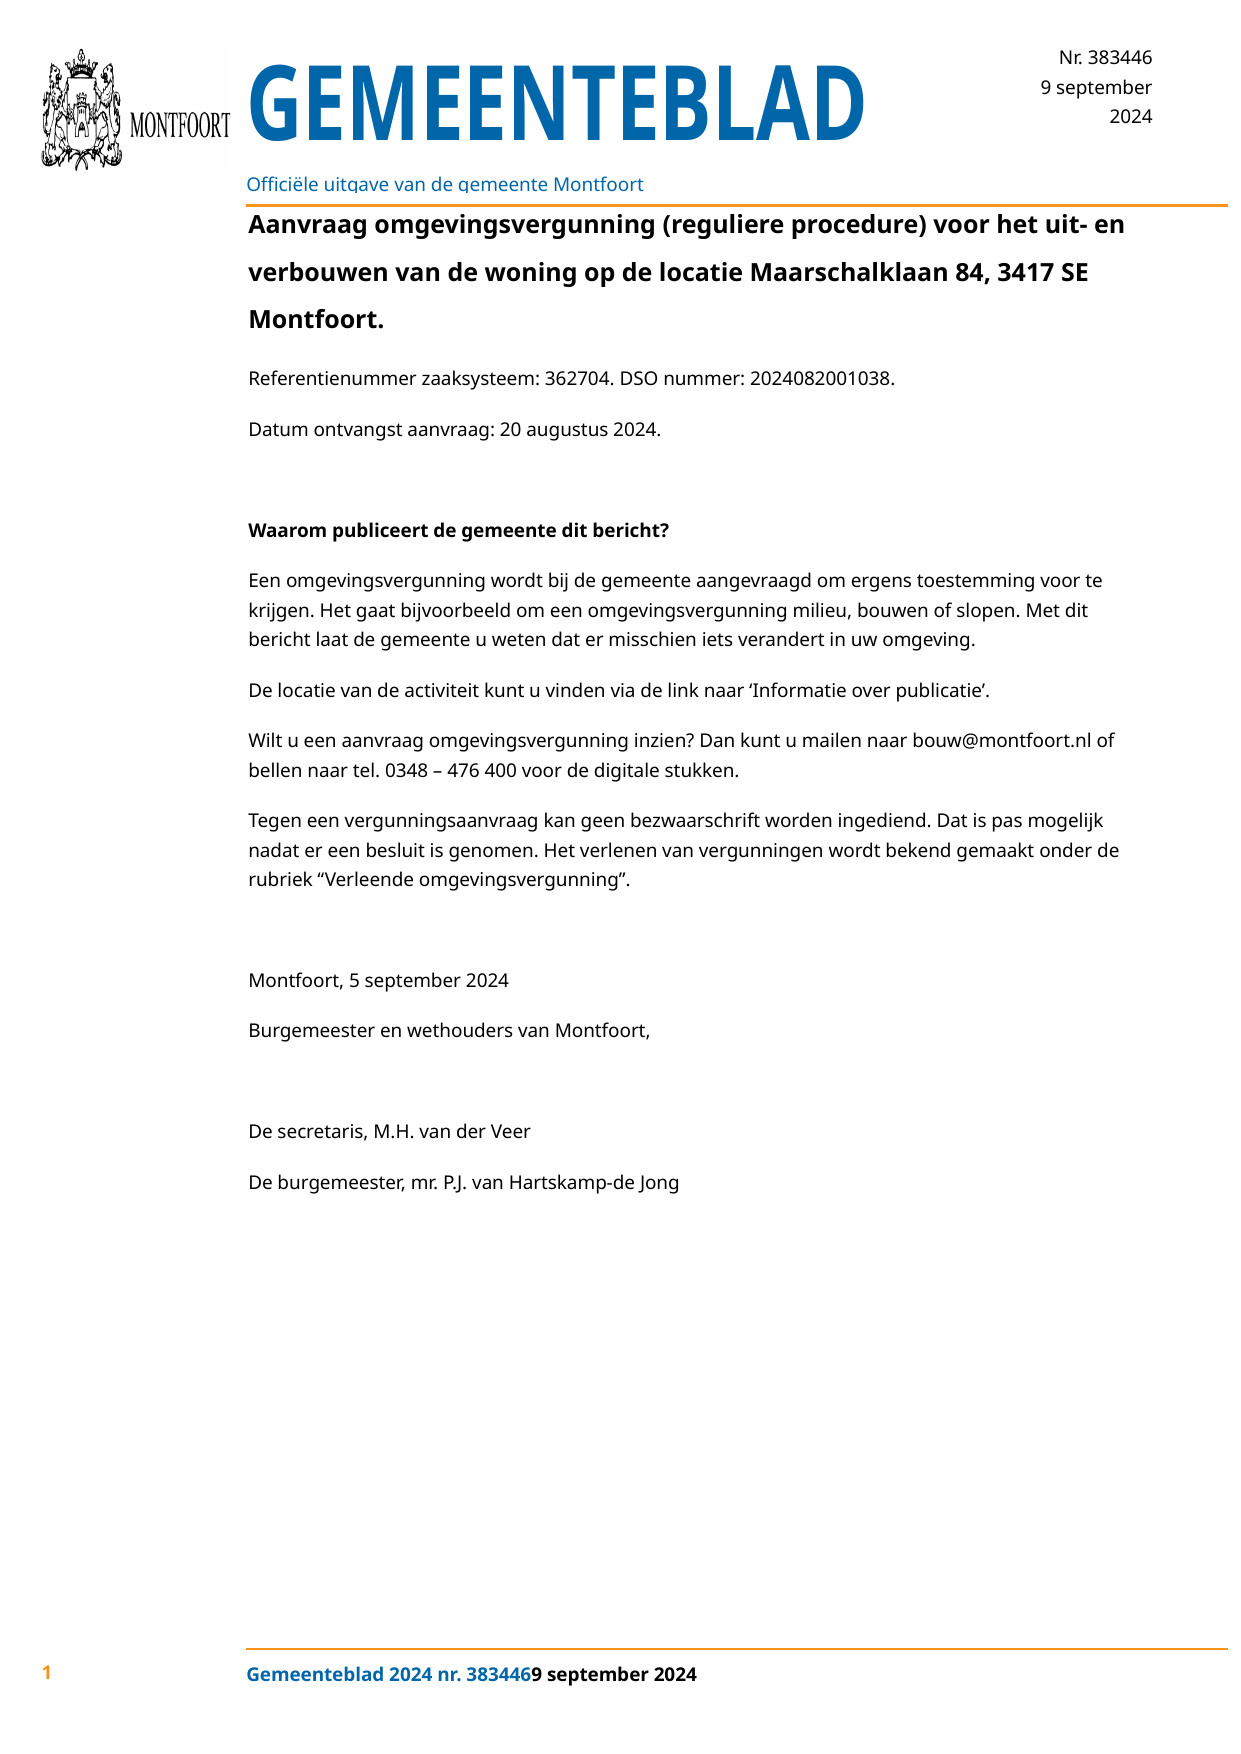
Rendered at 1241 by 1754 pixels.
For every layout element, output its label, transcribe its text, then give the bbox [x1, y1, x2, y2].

text Wilt u een aanvraag omgevingsvergunning inzien? Dan kunt u mailen naar bouw@montfoort.nl of bellen naar tel. 0348 – 476 400 voor de digitale stukken. [248, 727, 1152, 782]
text Waarom publiceert de gemeente dit bericht? [248, 517, 1152, 542]
text De locatie van de activiteit kunt u vinden via de link naar ‘Informatie over publicatie’. [248, 677, 1152, 702]
text Aanvraag omgevingsvergunning (reguliere procedure) voor het uit- en verbouwen van de woning op de locatie Maarschalklaan 84, 3417 SE Montfoort. [248, 207, 1152, 336]
text Datum ontvangst aanvraag: 20 augustus 2024. [248, 416, 1152, 442]
text Referentienummer zaaksysteem: 362704. DSO nummer: 2024082001038. [248, 366, 1152, 391]
text Burgemeester en wethouders van Montfoort, [248, 1018, 1152, 1043]
text Een omgevingsvergunning wordt bij de gemeente aangevraagd om ergens toestemming voor te krijgen. Het gaat bijvoorbeeld om een omgevingsvergunning milieu, bouwen of slopen. Met dit bericht laat de gemeente u weten dat er misschien iets verandert in uw omgeving. [248, 567, 1152, 652]
text Montfoort, 5 september 2024 [248, 967, 1152, 993]
picture [41, 47, 231, 172]
text Tegen een vergunningsaanvraag kan geen bezwaarschrift worden ingediend. Dat is pas mogelijk nadat er een besluit is genomen. Het verlenen van vergunningen wordt bekend gemaakt onder de rubriek “Verleende omgevingsvergunning”. [248, 807, 1152, 892]
text De burgemeester, mr. P.J. van Hartskamp-de Jong [248, 1169, 1152, 1194]
text De secretaris, M.H. van der Veer [248, 1118, 1152, 1144]
